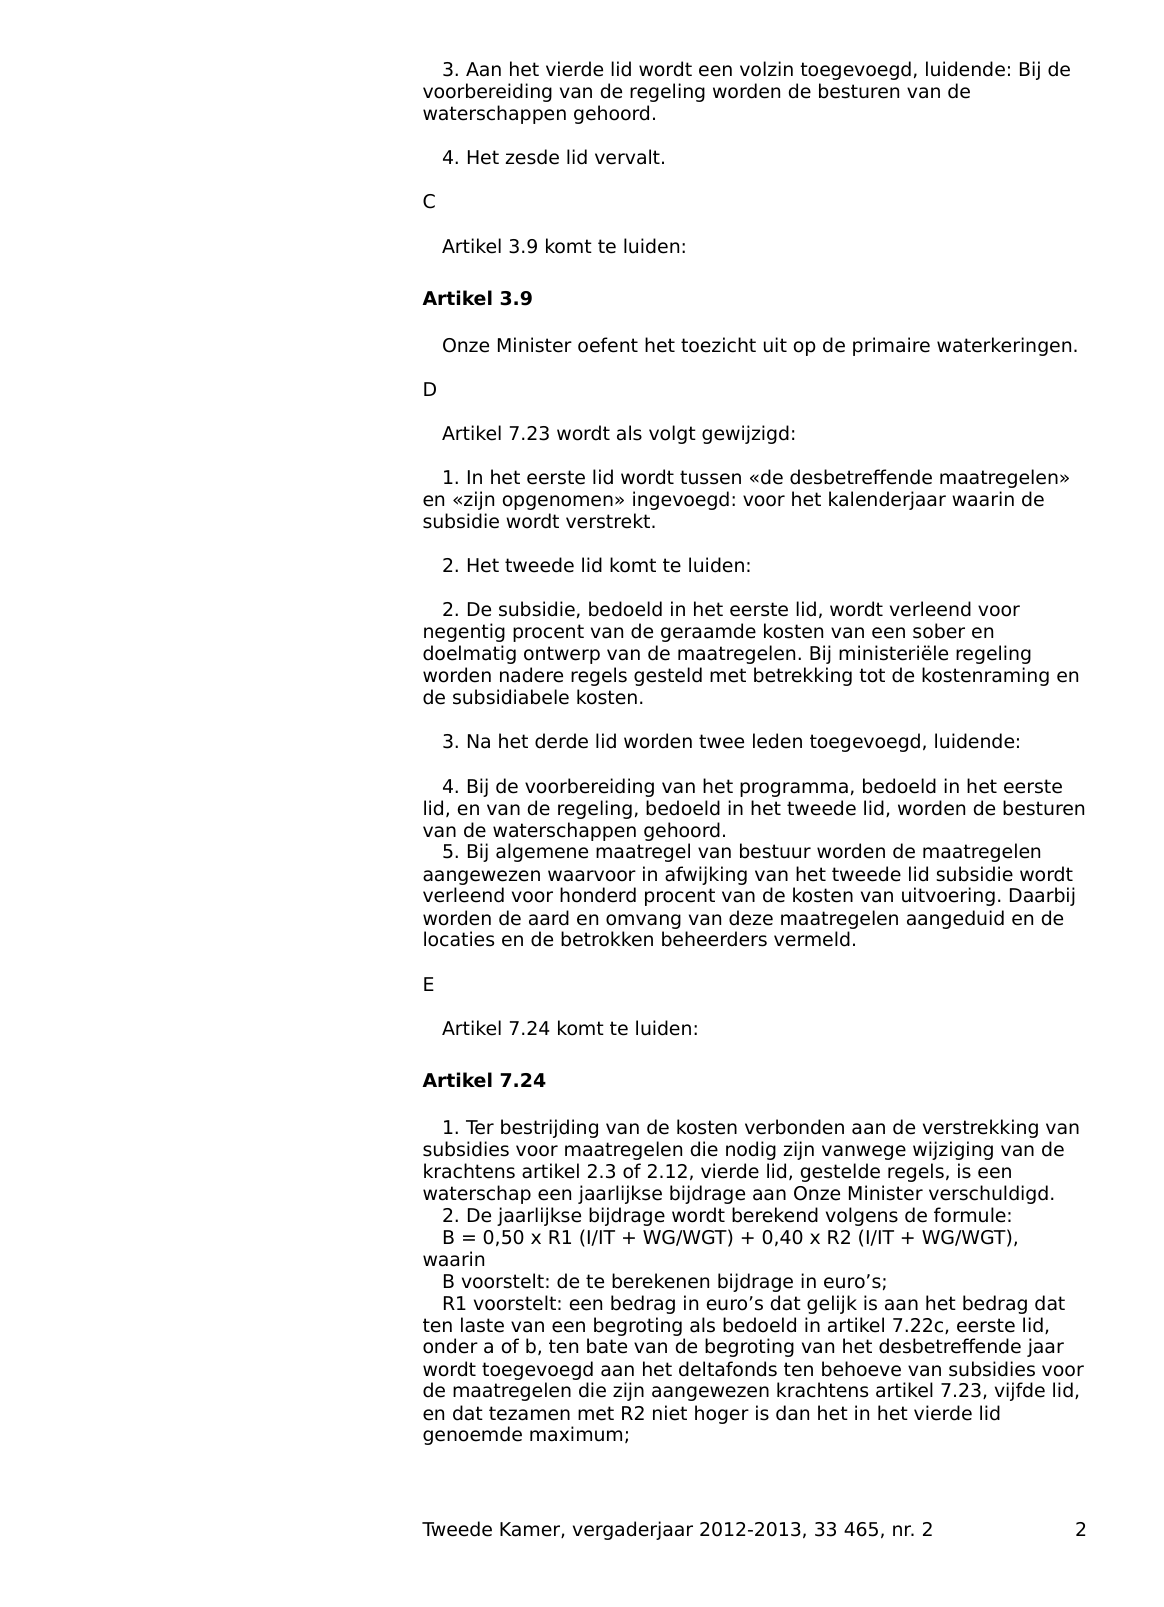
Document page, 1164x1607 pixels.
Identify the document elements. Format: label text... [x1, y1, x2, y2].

subtitle Artikel 3.9 [422, 287, 1087, 309]
text Artikel 7.23 wordt als volgt gewijzigd: [422, 423, 1087, 445]
text C [422, 191, 1087, 213]
text D [422, 379, 1087, 401]
text Artikel 3.9 komt te luiden: [422, 236, 1087, 257]
text 3. Na het derde lid worden twee leden toegevoegd, luidende: [422, 731, 1087, 753]
text 1. In het eerste lid wordt tussen «de desbetreffende maatregelen» en «zijn opgenomen» ingevoegd: voor het kalenderjaar waarin de subsidie wordt verstrekt. [422, 467, 1087, 533]
text 3. Aan het vierde lid wordt een volzin toegevoegd, luidende: Bij de voorbereiding van de regeling worden de besturen van de waterschappen gehoord. [422, 59, 1087, 125]
text R1 voorstelt: een bedrag in euro’s dat gelijk is aan het bedrag dat ten laste van een begroting als bedoeld in artikel 7.22c, eerste lid, onder a of b, ten bate van de begroting van het desbetreffende jaar wordt toegevoegd aan het deltafonds ten behoeve van subsidies voor de maatregelen die zijn aangewezen krachtens artikel 7.23, vijfde lid, en dat tezamen met R2 niet hoger is dan het in het vierde lid genoemde maximum; [422, 1292, 1087, 1446]
text 4. Bij de voorbereiding van het programma, bedoeld in het eerste lid, en van de regeling, bedoeld in het tweede lid, worden de besturen van de waterschappen gehoord. [422, 776, 1087, 841]
text 2. De subsidie, bedoeld in het eerste lid, wordt verleend voor negentig procent van de geraamde kosten van een sober en doelmatig ontwerp van de maatregelen. Bij ministeriële regeling worden nadere regels gesteld met betrekking tot de kostenraming en de subsidiabele kosten. [422, 599, 1087, 709]
text 4. Het zesde lid vervalt. [422, 147, 1087, 169]
text B voorstelt: de te berekenen bijdrage in euro’s; [422, 1271, 1087, 1292]
text Onze Minister oefent het toezicht uit op de primaire waterkeringen. [422, 334, 1087, 356]
text 2. Het tweede lid komt te luiden: [422, 555, 1087, 577]
text B = 0,50 x R1 (I/IT + WG/WGT) + 0,40 x R2 (I/IT + WG/WGT), waarin [422, 1227, 1087, 1271]
subtitle Artikel 7.24 [422, 1070, 1087, 1092]
text 5. Bij algemene maatregel van bestuur worden de maatregelen aangewezen waarvoor in afwijking van het tweede lid subsidie wordt verleend voor honderd procent van de kosten van uitvoering. Daarbij worden de aard en omvang van deze maatregelen aangeduid en de locaties en de betrokken beheerders vermeld. [422, 841, 1087, 951]
text E [422, 973, 1087, 996]
text 2. De jaarlijkse bijdrage wordt berekend volgens de formule: [422, 1204, 1087, 1227]
text 1. Ter bestrijding van de kosten verbonden aan de verstrekking van subsidies voor maatregelen die nodig zijn vanwege wijziging van de krachtens artikel 2.3 of 2.12, vierde lid, gestelde regels, is een waterschap een jaarlijkse bijdrage aan Onze Minister verschuldigd. [422, 1117, 1087, 1204]
text Artikel 7.24 komt te luiden: [422, 1018, 1087, 1040]
